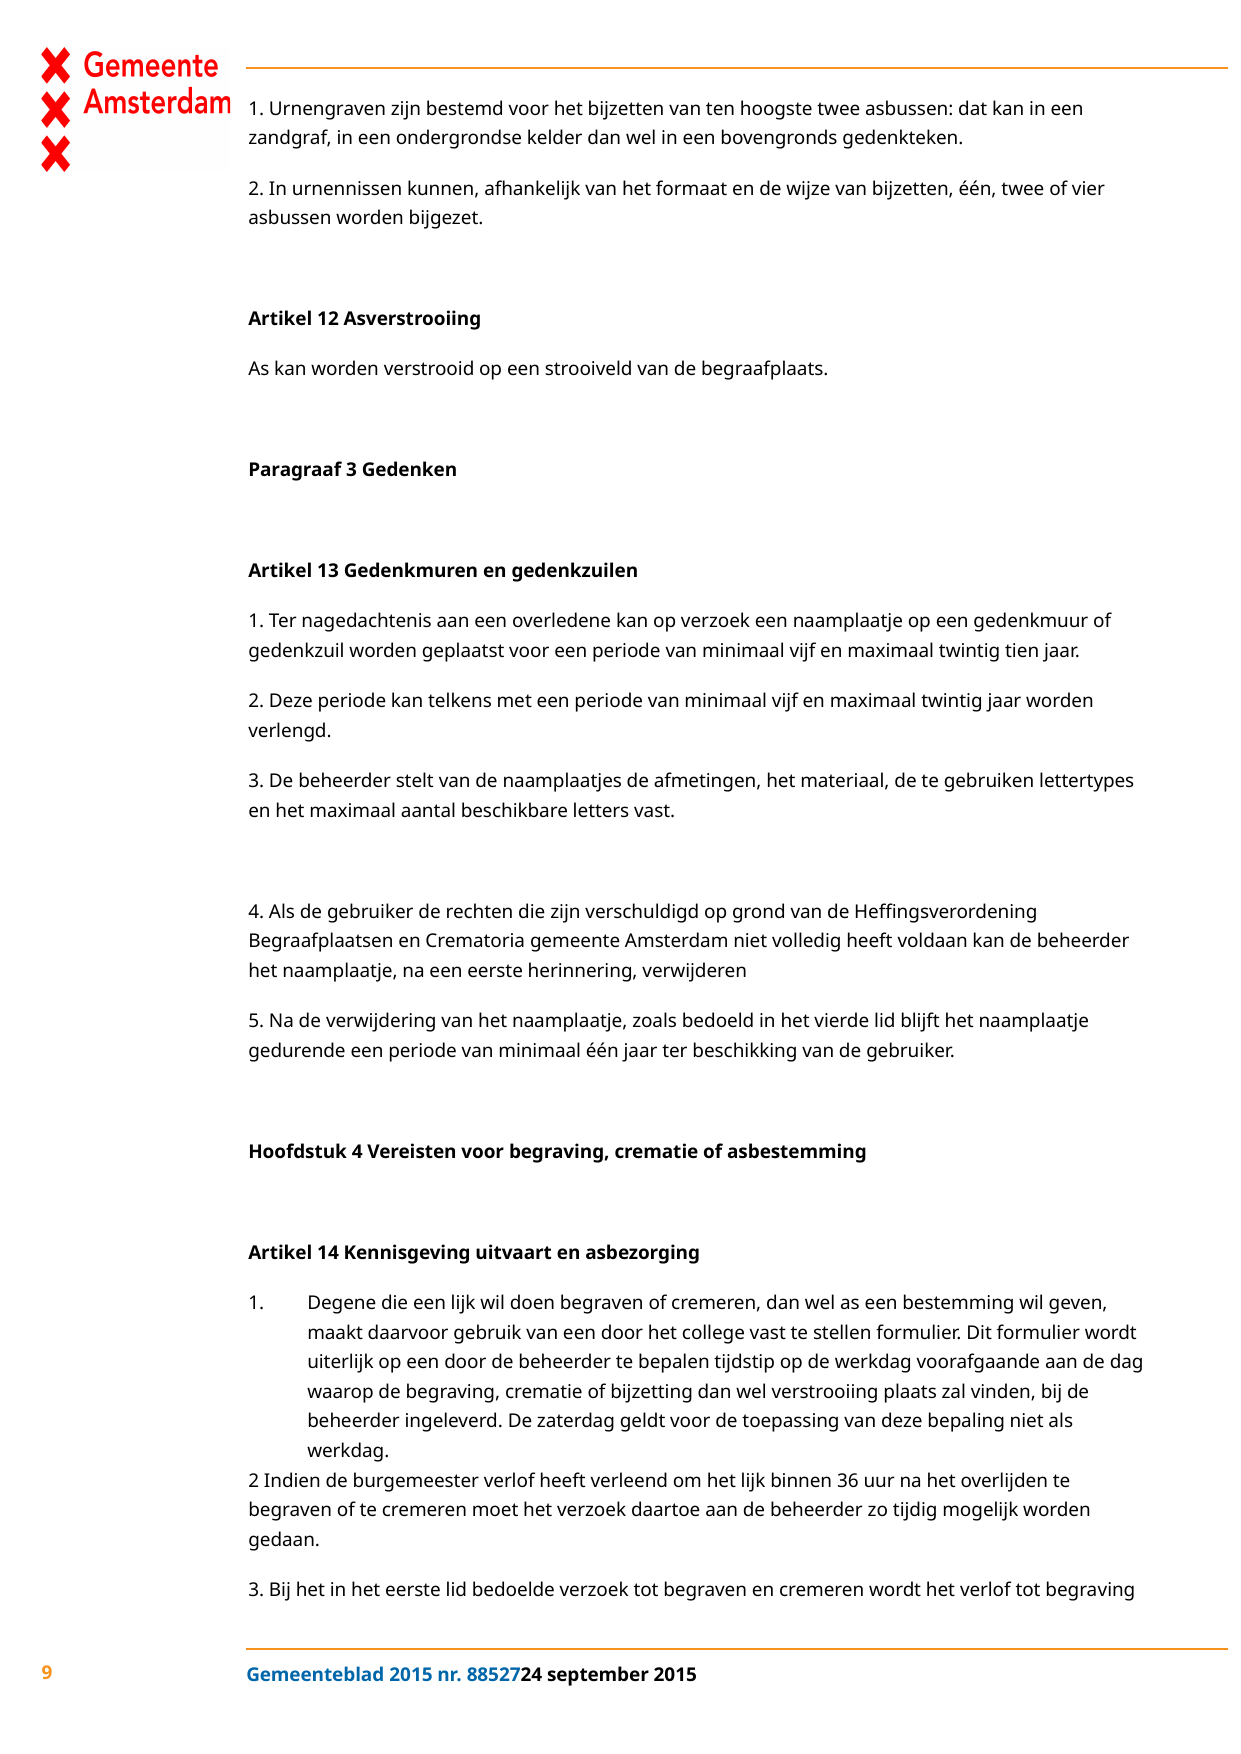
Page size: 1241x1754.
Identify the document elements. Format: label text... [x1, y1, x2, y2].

text 3. Bij het in het eerste lid bedoelde verzoek tot begraven en cremeren wordt het verlof tot begra­ving [248, 1576, 1152, 1602]
text As kan worden verstrooid op een strooiveld van de begraafplaats. [248, 356, 1152, 381]
text 3. De beheerder stelt van de naamplaatjes de afmetingen, het materiaal, de te gebruiken lettertypes en het maximaal aantal beschikbare letters vast. [248, 768, 1152, 823]
text 2. In urnennissen kunnen, afhankelijk van het formaat en de wijze van bijzetten, één, twee of vier asbussen worden bijgezet. [248, 175, 1152, 230]
text Artikel 12 Asverstrooiing [248, 305, 1152, 331]
text 1. Ter nagedachtenis aan een overledene kan op verzoek een naamplaatje op een gedenkmuur of gedenkzuil worden geplaatst voor een periode van minimaal vijf en maximaal twintig tien jaar. [248, 608, 1152, 663]
text 4. Als de gebruiker de rechten die zijn verschuldigd op grond van de Heffingsverordening Begraafplaatsen en Crematoria gemeente Amsterdam niet volledig heeft voldaan kan de beheerder het naamplaatje, na een eerste herinnering, verwijderen [248, 898, 1152, 983]
text Artikel 14 Kennisgeving uitvaart en asbezorging [248, 1239, 1152, 1265]
text Artikel 13 Gedenkmuren en gedenkzuilen [248, 557, 1152, 583]
text 5. Na de verwijdering van het naamplaatje, zoals bedoeld in het vierde lid blijft het naamplaatje gedurende een periode van minimaal één jaar ter beschikking van de gebruiker. [248, 1008, 1152, 1063]
text 2 Indien de burgemeester verlof heeft verleend om het lijk binnen 36 uur na het overlijden te begraven of te cremeren moet het verzoek daartoe aan de beheerder­ zo tijdig mogelijk worden gedaan. [248, 1467, 1152, 1552]
text 2. Deze periode kan telkens met een periode van minimaal vijf en maximaal twintig jaar worden verlengd. [248, 688, 1152, 743]
text Paragraaf 3 Gedenken [248, 456, 1152, 482]
picture [41, 47, 231, 172]
list Degene die een lijk wil doen begraven of cremeren, dan wel as een bestemming wil geven, maakt daarvoor gebruik van een door het college vast te stellen formulier. Dit formulier wordt uiterlijk op een door de beheerder te bepalen tijdstip op de werkdag voorafgaande aan de dag waarop de begraving, crematie of bijzetting dan wel verstrooiing plaats zal vinden, bij de beheerder ingeleverd. De zaterdag geldt voor de toepassing van deze bepaling niet als werkdag. [248, 1289, 1152, 1463]
text 1. Urnengraven zijn bestemd voor het bijzetten van ten hoogste twee asbussen: dat kan in een zandgraf, in een ondergrondse kelder dan wel in een bovengronds gedenkteken. [248, 95, 1152, 150]
text Hoofdstuk 4 Vereisten voor begraving, crematie of asbestemming [248, 1138, 1152, 1164]
